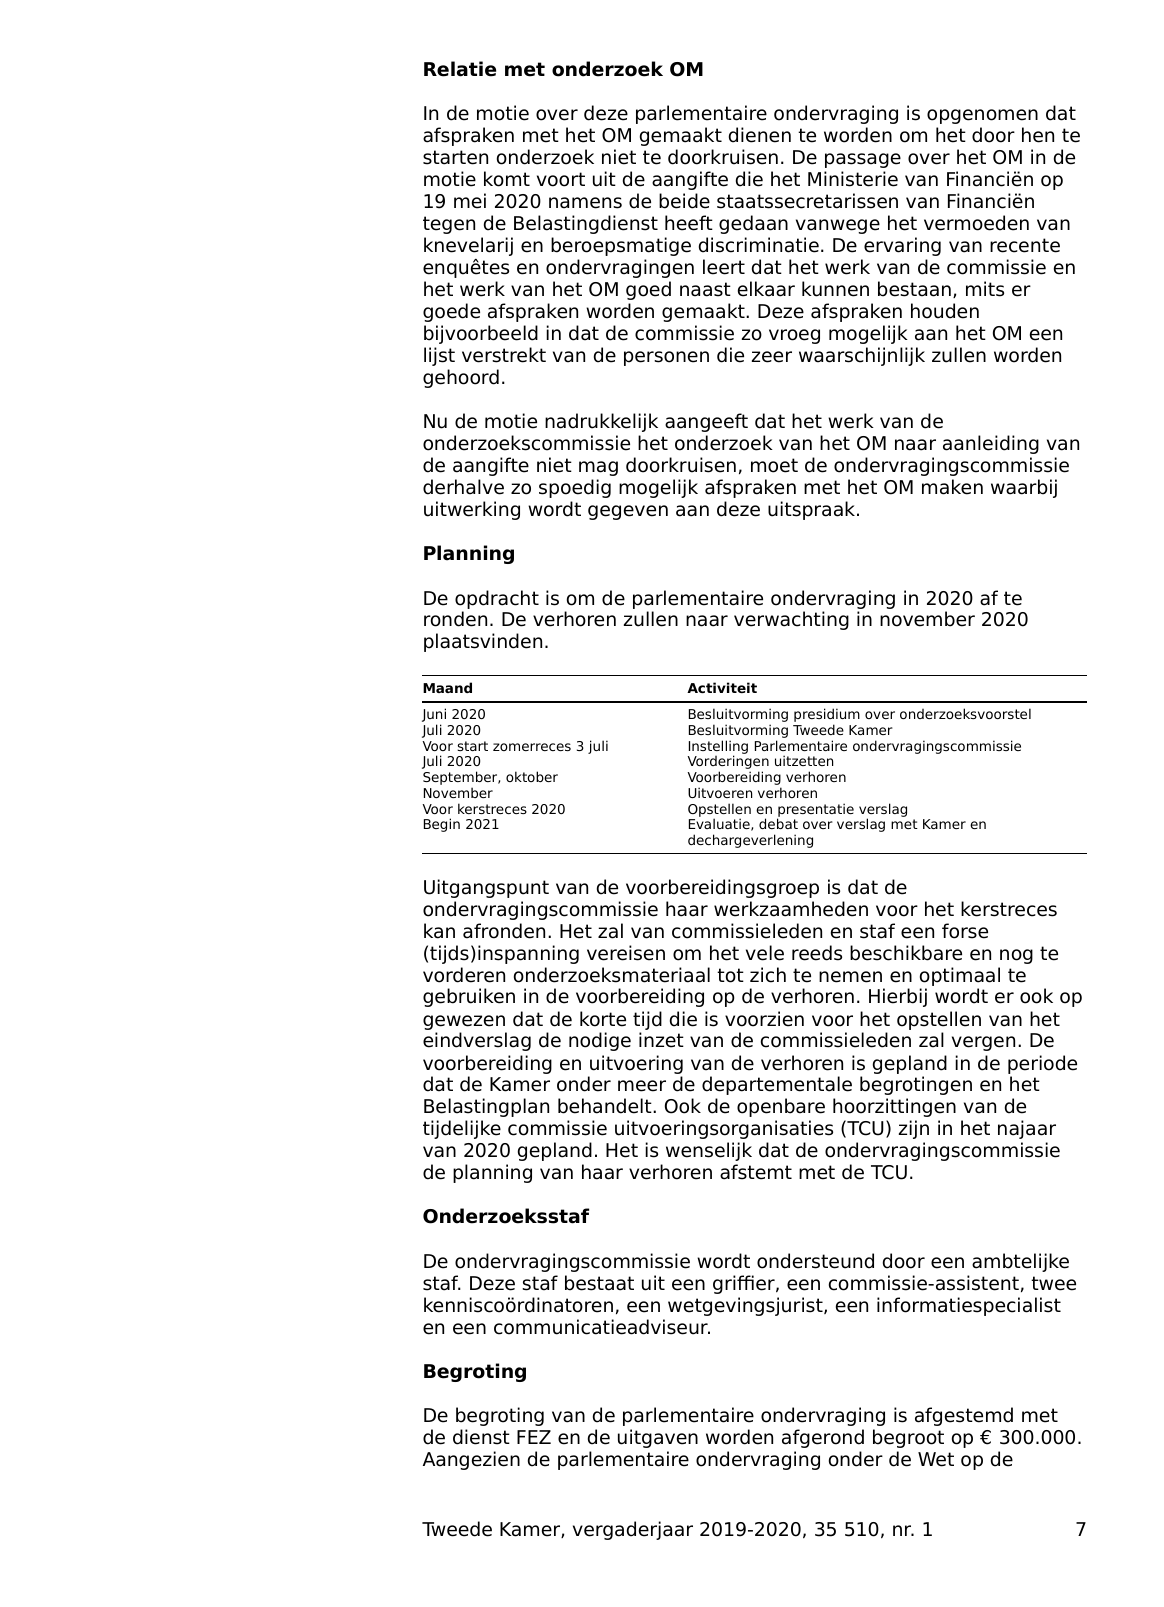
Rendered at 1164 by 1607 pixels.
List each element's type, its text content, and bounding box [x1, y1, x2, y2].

text Nu de motie nadrukkelijk aangeeft dat het werk van de onderzoekscommissie het onderzoek van het OM naar aanleiding van de aangifte niet mag doorkruisen, moet de ondervragingscommissie derhalve zo spoedig mogelijk afspraken met het OM maken waarbij uitwerking wordt gegeven aan deze uitspraak. [422, 411, 1087, 521]
table_cell Opstellen en presentatie verslag [681, 801, 1087, 817]
table_header Activiteit [681, 676, 1087, 701]
subtitle Relatie met onderzoek OM [422, 59, 1087, 81]
table_cell Juni 2020 [422, 703, 681, 723]
subtitle Planning [422, 543, 1087, 565]
table_cell Vorderingen uitzetten Voorbereiding verhoren [681, 754, 1087, 786]
table_cell Besluitvorming Tweede Kamer [681, 723, 1087, 738]
text De ondervragingscommissie wordt ondersteund door een ambtelijke staf. Deze staf bestaat uit een griffier, een commissie-assistent, twee kenniscoördinatoren, een wetgevingsjurist, een informatiespecialist en een communicatieadviseur. [422, 1251, 1087, 1338]
table_cell Voor start zomerreces 3 juli [422, 739, 681, 754]
text De begroting van de parlementaire ondervraging is afgestemd met de dienst FEZ en de uitgaven worden afgerond begroot op € 300.000. Aangezien de parlementaire ondervraging onder de Wet op de [422, 1405, 1087, 1471]
table_cell November [422, 786, 681, 801]
table_cell Voor kerstreces 2020 [422, 801, 681, 817]
table_cell Instelling Parlementaire ondervragingscommissie [681, 739, 1087, 754]
table_cell Begin 2021 [422, 817, 681, 853]
table_cell Besluitvorming presidium over onderzoeksvoorstel [681, 703, 1087, 723]
text Uitgangspunt van de voorbereidingsgroep is dat de ondervragingscommissie haar werkzaamheden voor het kerstreces kan afronden. Het zal van commissieleden en staf een forse (tijds)inspanning vereisen om het vele reeds beschikbare en nog te vorderen onderzoeksmateriaal tot zich te nemen en optimaal te gebruiken in de voorbereiding op de verhoren. Hierbij wordt er ook op gewezen dat de korte tijd die is voorzien voor het opstellen van het eindverslag de nodige inzet van de commissieleden zal vergen. De voorbereiding en uitvoering van de verhoren is gepland in de periode dat de Kamer onder meer de departementale begrotingen en het Belastingplan behandelt. Ook de openbare hoorzittingen van de tijdelijke commissie uitvoeringsorganisaties (TCU) zijn in het najaar van 2020 gepland. Het is wenselijk dat de ondervragingscommissie de planning van haar verhoren afstemt met de TCU. [422, 877, 1087, 1184]
text De opdracht is om de parlementaire ondervraging in 2020 af te ronden. De verhoren zullen naar verwachting in november 2020 plaatsvinden. [422, 587, 1087, 653]
table_cell Uitvoeren verhoren [681, 786, 1087, 801]
table_cell Juli 2020 September, oktober [422, 754, 681, 786]
table_cell Evaluatie, debat over verslag met Kamer en dechargeverlening [681, 817, 1087, 853]
table_cell Juli 2020 [422, 723, 681, 738]
subtitle Begroting [422, 1361, 1087, 1383]
text In de motie over deze parlementaire ondervraging is opgenomen dat afspraken met het OM gemaakt dienen te worden om het door hen te starten onderzoek niet te doorkruisen. De passage over het OM in de motie komt voort uit de aangifte die het Ministerie van Financiën op 19 mei 2020 namens de beide staatssecretarissen van Financiën tegen de Belastingdienst heeft gedaan vanwege het vermoeden van knevelarij en beroepsmatige discriminatie. De ervaring van recente enquêtes en ondervragingen leert dat het werk van de commissie en het werk van het OM goed naast elkaar kunnen bestaan, mits er goede afspraken worden gemaakt. Deze afspraken houden bijvoorbeeld in dat de commissie zo vroeg mogelijk aan het OM een lijst verstrekt van de personen die zeer waarschijnlijk zullen worden gehoord. [422, 103, 1087, 389]
table_header Maand [422, 676, 681, 701]
subtitle Onderzoeksstaf [422, 1206, 1087, 1228]
